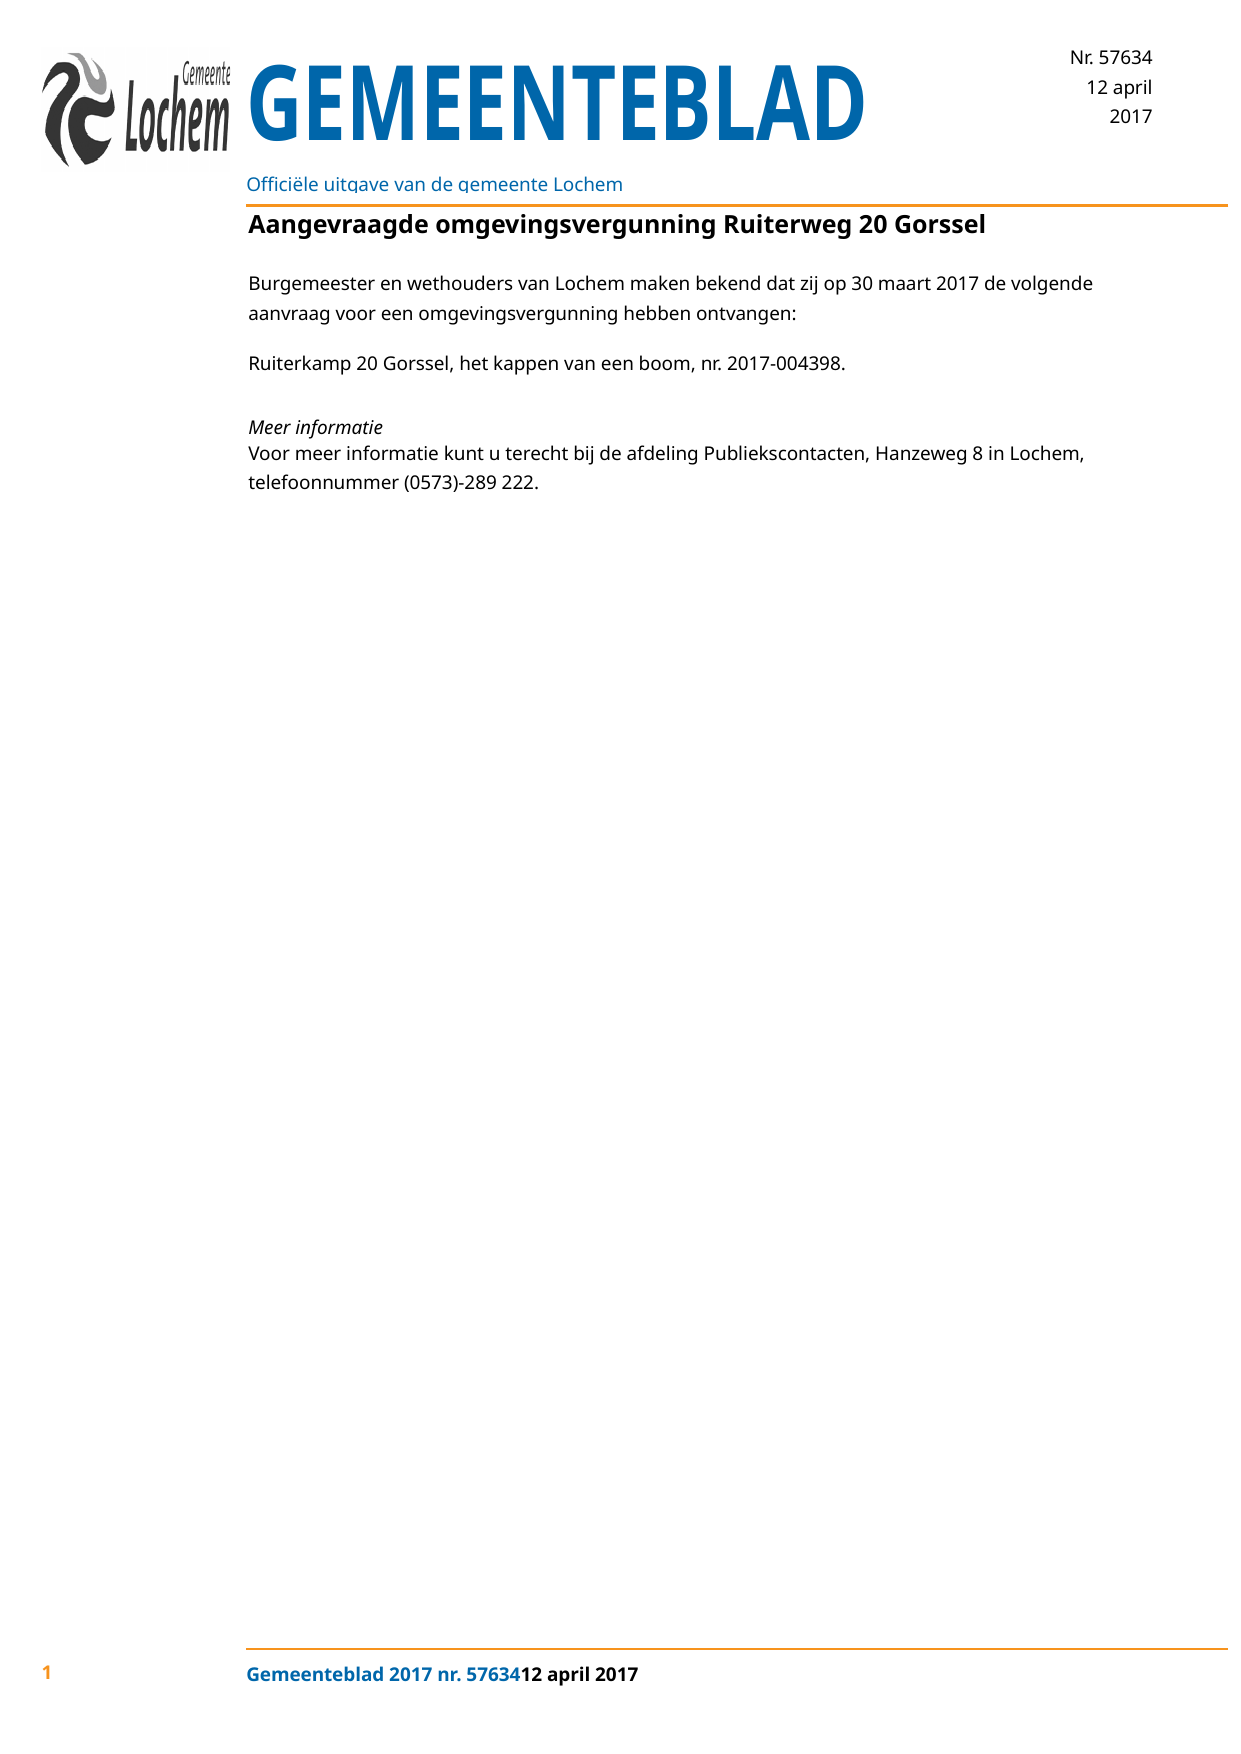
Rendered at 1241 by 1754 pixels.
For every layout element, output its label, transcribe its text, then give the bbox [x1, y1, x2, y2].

text Meer informatie [248, 414, 1152, 440]
text Ruiterkamp 20 Gorssel, het kappen van een boom, nr. 2017-004398. [248, 350, 1152, 376]
picture [41, 47, 231, 172]
text Aangevraagde omgevingsvergunning Ruiterweg 20 Gorssel [248, 207, 1152, 241]
text Burgemeester en wethouders van Lochem maken bekend dat zij op 30 maart 2017 de volgende aanvraag voor een omgevingsvergunning hebben ontvangen: [248, 270, 1152, 326]
text Voor meer informatie kunt u terecht bij de afdeling Publiekscontacten, Hanzeweg 8 in Lochem, telefoonnummer (0573)-289 222. [248, 440, 1152, 495]
